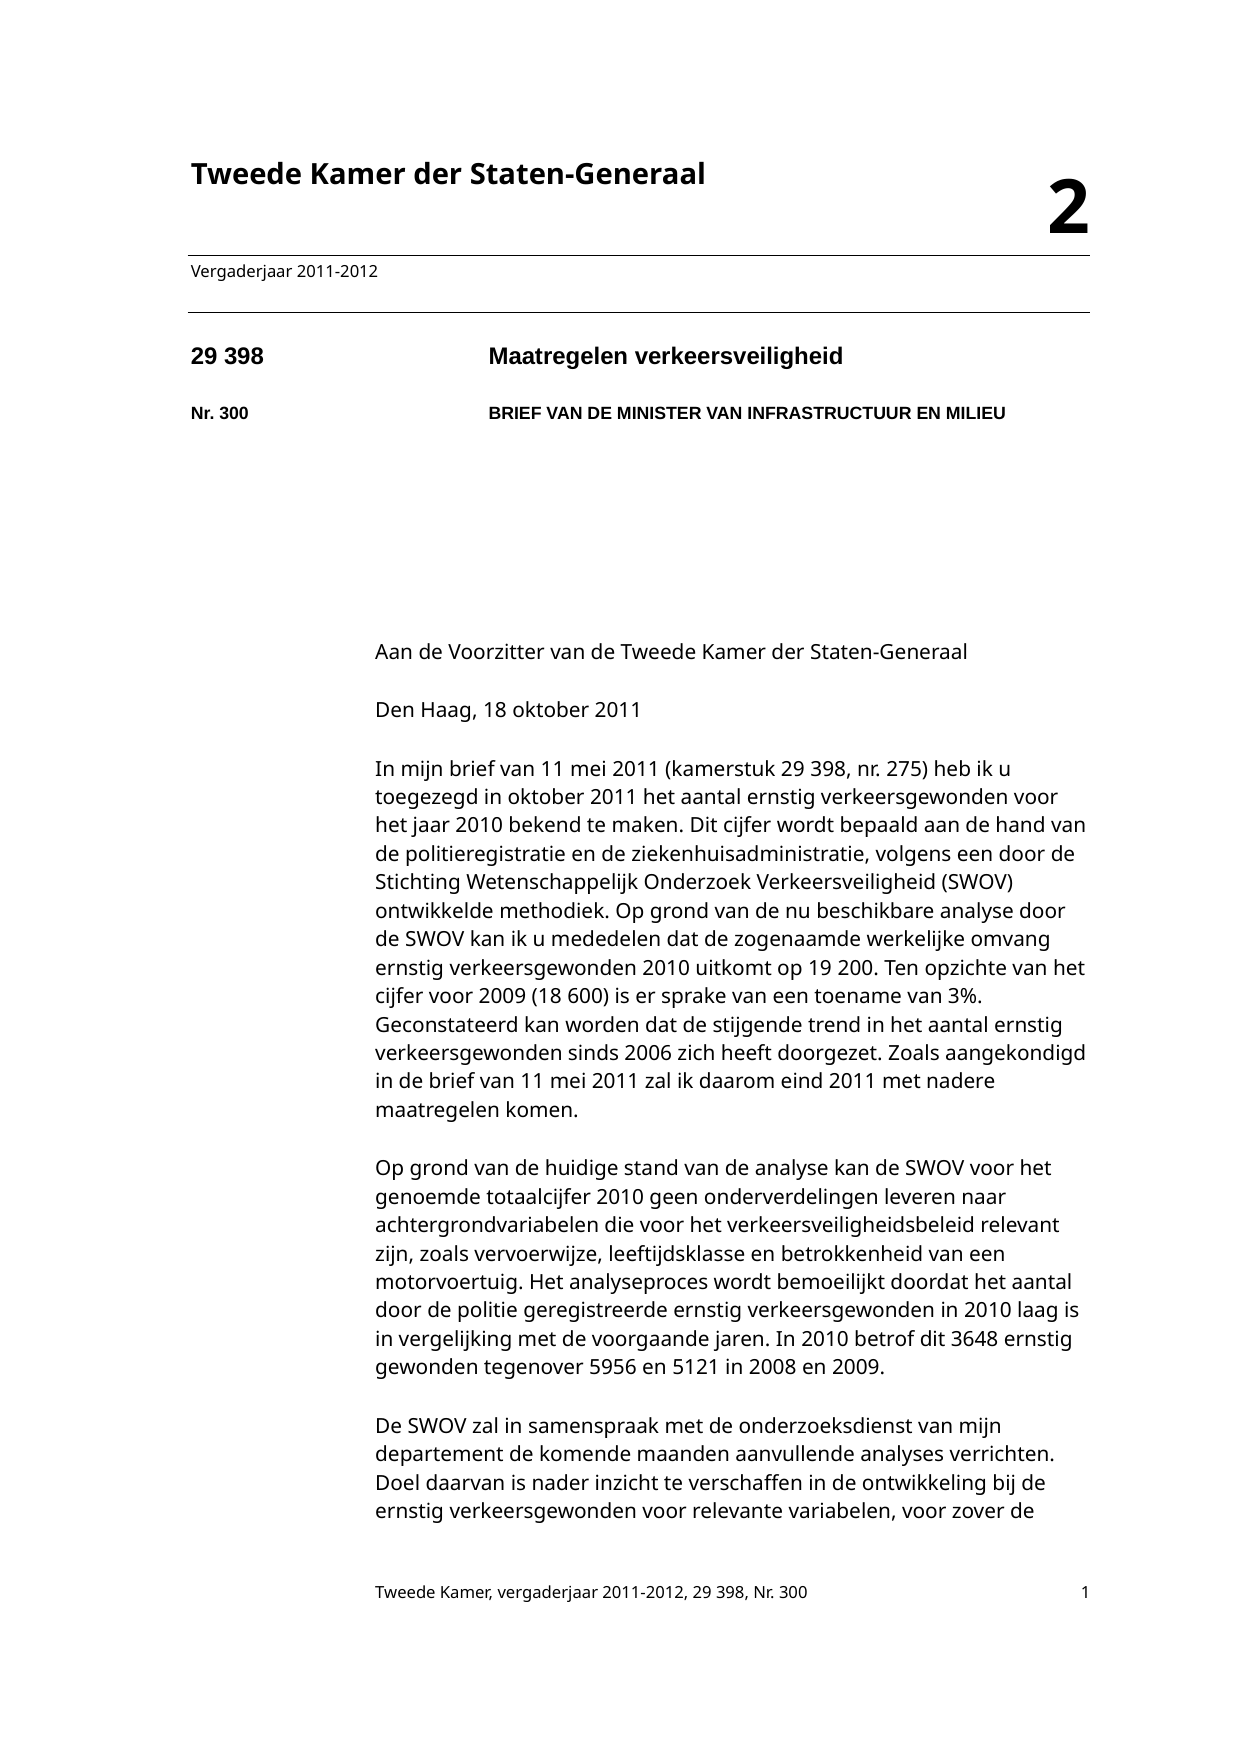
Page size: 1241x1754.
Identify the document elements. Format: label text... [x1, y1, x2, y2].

table_header Tweede Kamer der Staten-Generaal [188, 150, 909, 255]
table_cell [485, 313, 1090, 339]
table_cell BRIEF VAN DE MINISTER VAN INFRASTRUCTUUR EN MILIEU [485, 399, 1090, 518]
text Aan de Voorzitter van de Tweede Kamer der Staten-Generaal [375, 637, 1090, 665]
table_cell Maatregelen verkeersveiligheid [485, 339, 1090, 399]
text De SWOV zal in samenspraak met de onderzoeksdienst van mijn departement de komende maanden aanvullende analyses verrichten. Doel daarvan is nader inzicht te verschaffen in de ontwikkeling bij de ernstig verkeersgewonden voor relevante variabelen, voor zover de [375, 1411, 1090, 1525]
table_cell 29 398 [188, 339, 485, 399]
text Op grond van de huidige stand van de analyse kan de SWOV voor het genoemde totaalcijfer 2010 geen onderverdelingen leveren naar achtergrondvariabelen die voor het verkeersveiligheidsbeleid relevant zijn, zoals vervoerwijze, leeftijdsklasse en betrokkenheid van een motorvoertuig. Het analyseproces wordt bemoeilijkt doordat het aantal door de politie geregistreerde ernstig verkeersgewonden in 2010 laag is in vergelijking met de voorgaande jaren. In 2010 betrof dit 3648 ernstig gewonden tegenover 5956 en 5121 in 2008 en 2009. [375, 1153, 1090, 1381]
table_header 2 [910, 150, 1090, 255]
table_cell [485, 256, 1090, 312]
text Den Haag, 18 oktober 2011 [375, 695, 1090, 724]
text In mijn brief van 11 mei 2011 (kamerstuk 29 398, nr. 275) heb ik u toegezegd in oktober 2011 het aantal ernstig verkeersgewonden voor het jaar 2010 bekend te maken. Dit cijfer wordt bepaald aan de hand van de politieregistratie en de ziekenhuisadministratie, volgens een door de Stichting Wetenschappelijk Onderzoek Verkeersveiligheid (SWOV) ontwikkelde methodiek. Op grond van de nu beschikbare analyse door de SWOV kan ik u mededelen dat de zogenaamde werkelijke omvang ernstig verkeersgewonden 2010 uitkomt op 19 200. Ten opzichte van het cijfer voor 2009 (18 600) is er sprake van een toename van 3%. Geconstateerd kan worden dat de stijgende trend in het aantal ernstig verkeersgewonden sinds 2006 zich heeft doorgezet. Zoals aangekondigd in de brief van 11 mei 2011 zal ik daarom eind 2011 met nadere maatregelen komen. [375, 754, 1090, 1123]
table_cell [188, 313, 485, 339]
table_cell Vergaderjaar 2011-2012 [188, 256, 485, 312]
table_cell Nr. 300 [188, 399, 485, 518]
